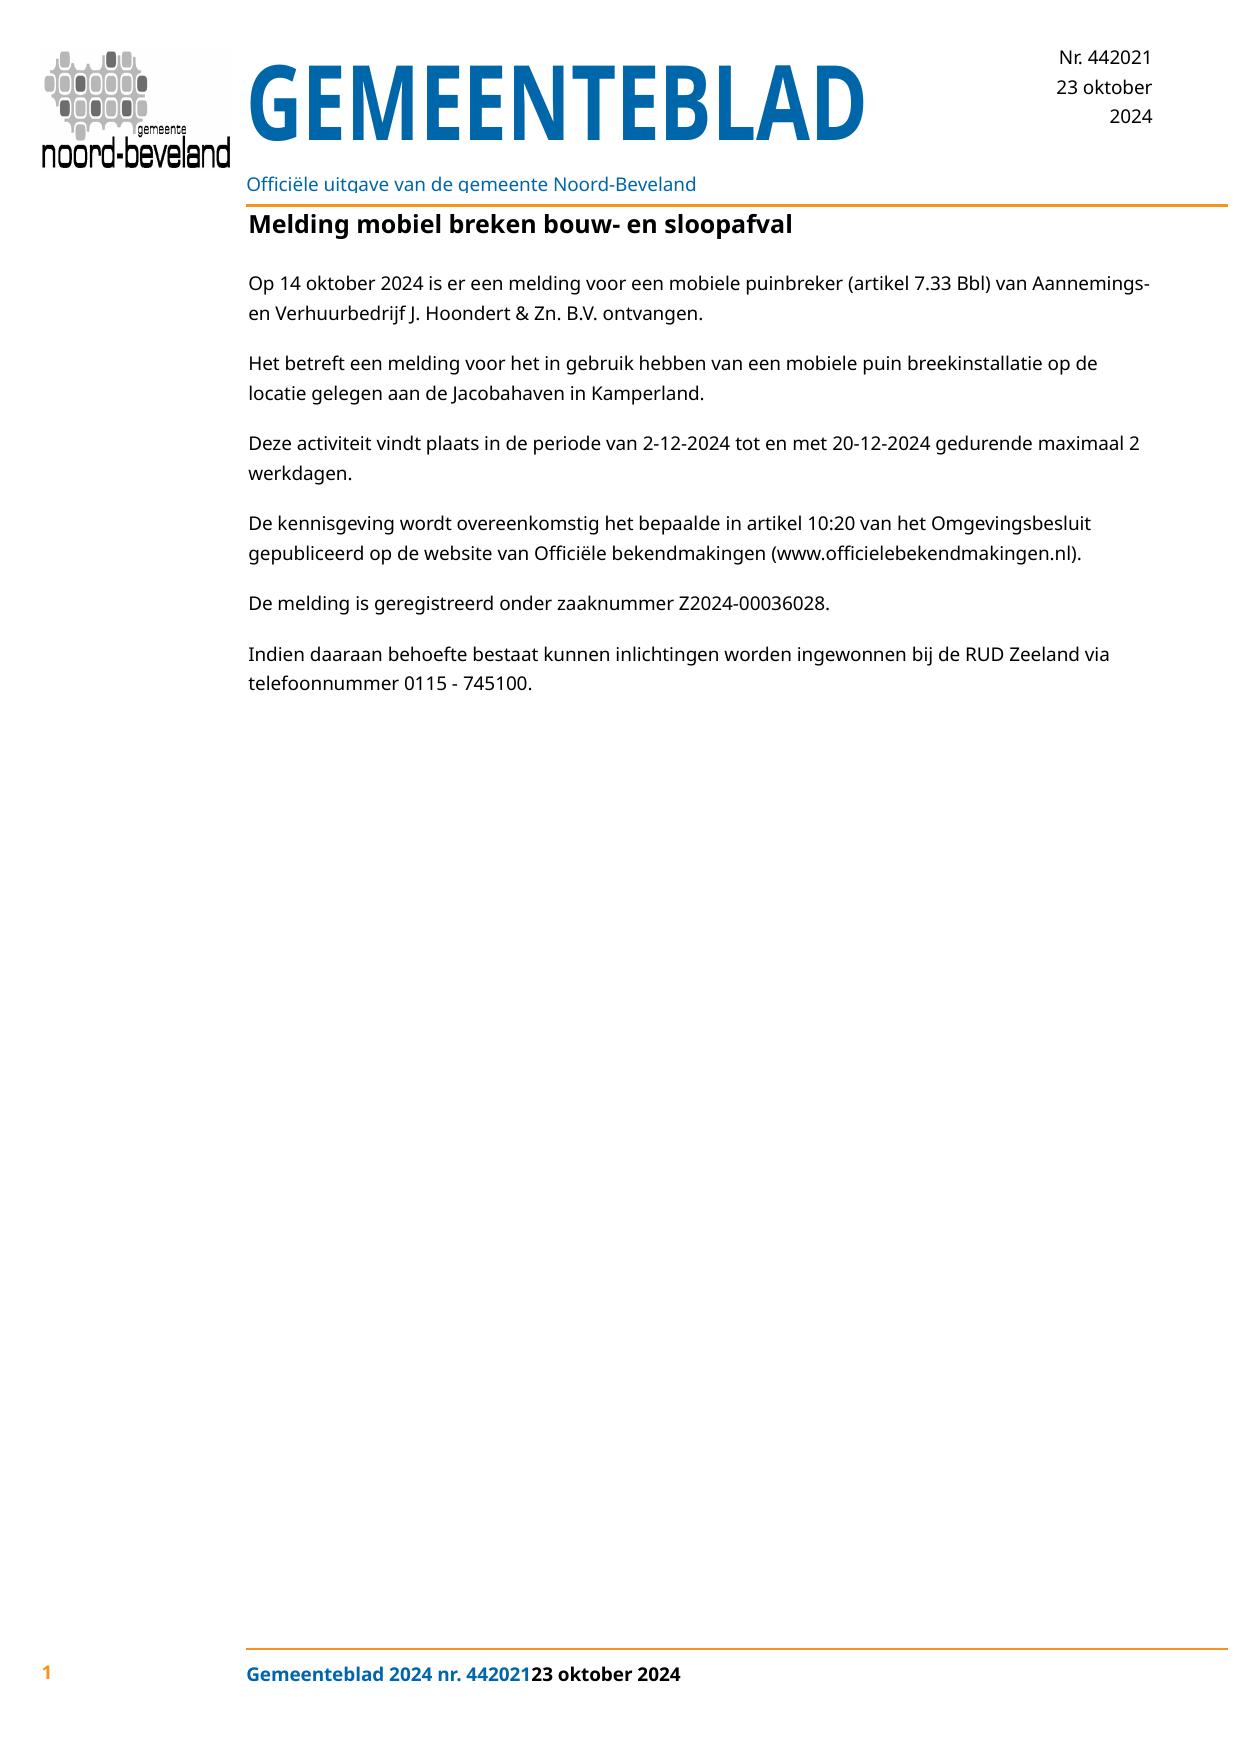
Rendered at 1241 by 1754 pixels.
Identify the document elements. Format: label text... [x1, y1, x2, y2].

text Het betreft een melding voor het in gebruik hebben van een mobiele puin breekinstallatie op de locatie gelegen aan de Jacobahaven in Kamperland. [248, 350, 1152, 406]
picture [41, 47, 231, 172]
text De melding is geregistreerd onder zaaknummer Z2024-00036028. [248, 590, 1152, 616]
text Melding mobiel breken bouw- en sloopafval [248, 207, 1152, 241]
text Deze activiteit vindt plaats in de periode van 2-12-2024 tot en met 20-12-2024 gedurende maximaal 2 werkdagen. [248, 430, 1152, 486]
text Op 14 oktober 2024 is er een melding voor een mobiele puinbreker (artikel 7.33 Bbl) van Aannemings- en Verhuurbedrijf J. Hoondert & Zn. B.V. ontvangen. [248, 270, 1152, 326]
text De kennisgeving wordt overeenkomstig het bepaalde in artikel 10:20 van het Omgevingsbesluit gepubliceerd op de website van Officiële bekendmakingen (www.officielebekendmakingen.nl). [248, 510, 1152, 566]
text Indien daaraan behoefte bestaat kunnen inlichtingen worden ingewonnen bij de RUD Zeeland via telefoonnummer 0115 - 745100. [248, 641, 1152, 696]
